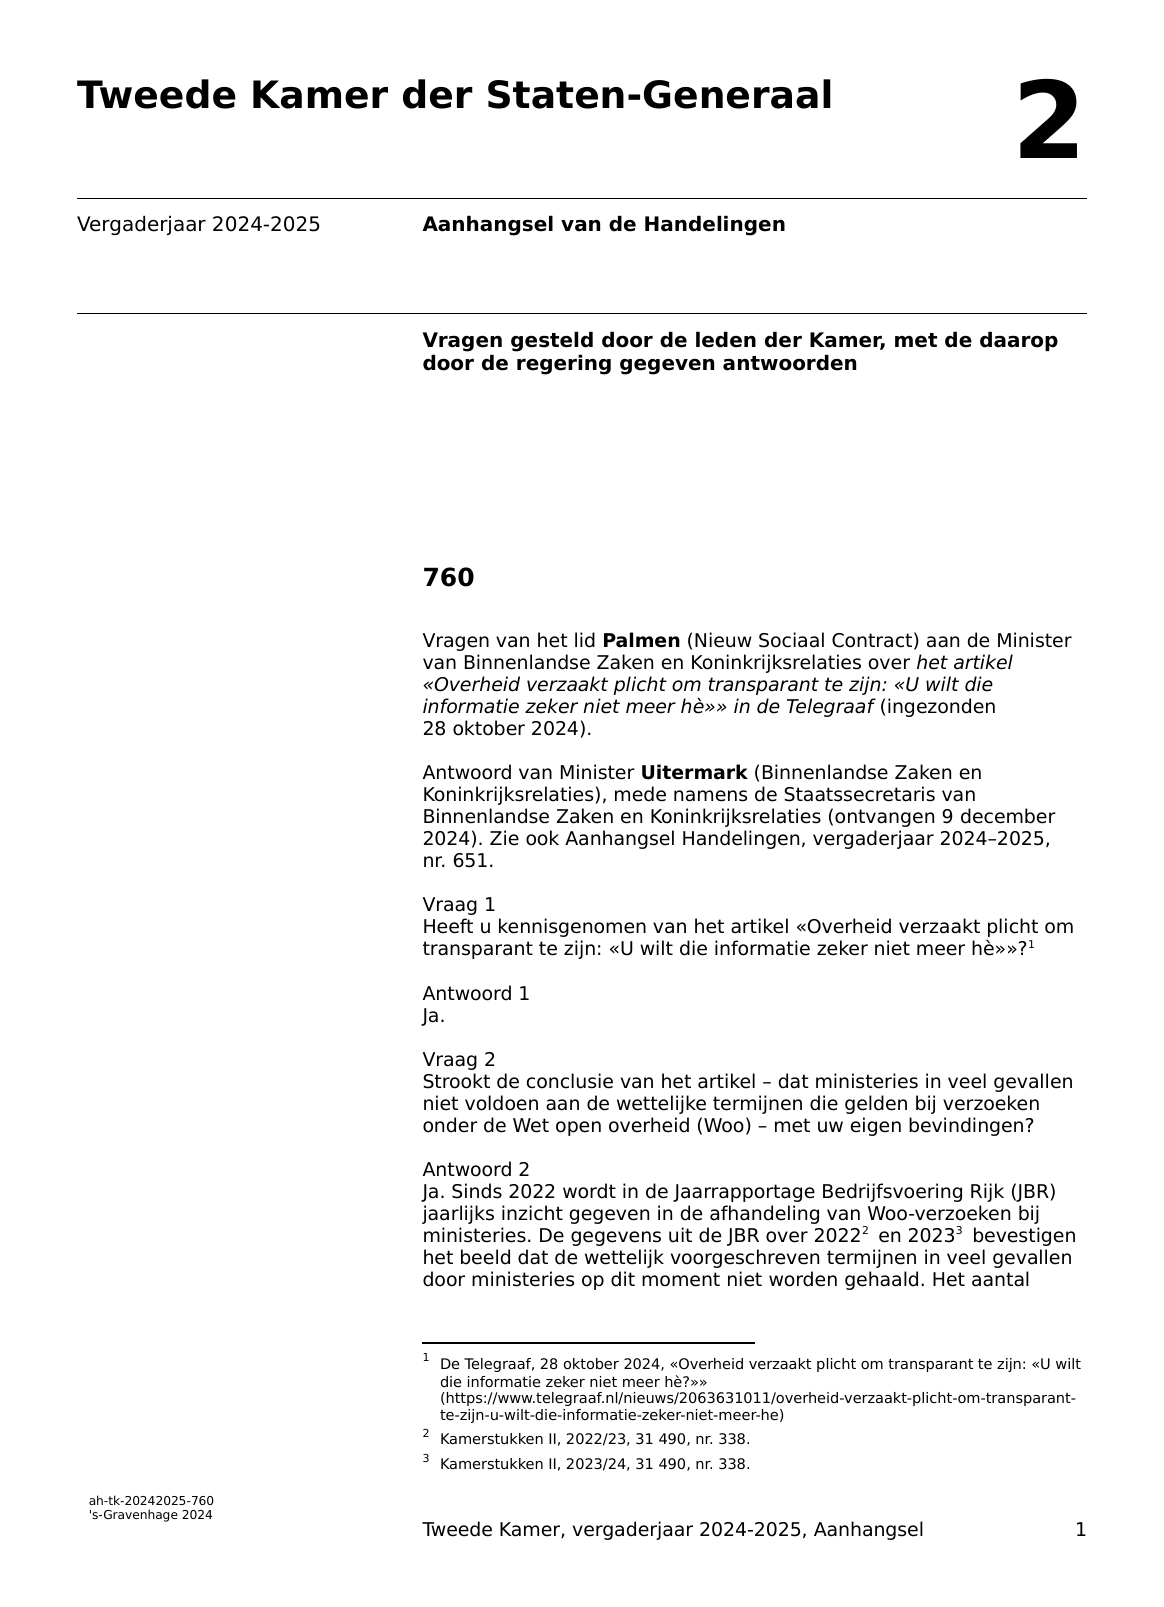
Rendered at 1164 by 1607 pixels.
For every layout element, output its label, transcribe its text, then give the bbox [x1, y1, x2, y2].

text Heeft u kennisgenomen van het artikel «Overheid verzaakt plicht om transparant te zijn: «U wilt die informatie zeker niet meer hè»»? [422, 916, 1087, 960]
text Ja. [422, 1004, 1087, 1026]
text Vraag 1 [422, 894, 1087, 916]
table_cell Vragen gesteld door de leden der Kamer, met de daarop door de regering gegeven antwoorden [422, 314, 1087, 375]
text Kamerstukken II, 2022/23, 31 490, nr. 338. [422, 1427, 1087, 1449]
text Vragen van het lid Palmen (Nieuw Sociaal Contract) aan de Minister van Binnenlandse Zaken en Koninkrijksrelaties over het artikel «Overheid verzaakt plicht om transparant te zijn: «U wilt die informatie zeker niet meer hè»» in de Telegraaf (ingezonden 28 oktober 2024). [422, 630, 1087, 740]
text Strookt de conclusie van het artikel – dat ministeries in veel gevallen niet voldoen aan de wettelijke termijnen die gelden bij verzoeken onder de Wet open overheid (Woo) – met uw eigen bevindingen? [422, 1071, 1087, 1137]
text 760 [422, 563, 1087, 592]
text Ja. Sinds 2022 wordt in de Jaarrapportage Bedrijfsvoering Rijk (JBR) jaarlijks inzicht gegeven in de afhandeling van Woo-verzoeken bij ministeries. De gegevens uit de JBR over 2022 en 2023 bevestigen het beeld dat de wettelijk voorgeschreven termijnen in veel gevallen door ministeries op dit moment niet worden gehaald. Het aantal [422, 1181, 1087, 1291]
table_header 2 [886, 59, 1087, 198]
text Antwoord van Minister Uitermark (Binnenlandse Zaken en Koninkrijksrelaties), mede namens de Staatssecretaris van Binnenlandse Zaken en Koninkrijksrelaties (ontvangen 9 december 2024). Zie ook Aanhangsel Handelingen, vergaderjaar 2024–2025, nr. 651. [422, 762, 1087, 872]
table_header Tweede Kamer der Staten-Generaal [77, 59, 886, 198]
text Vraag 2 [422, 1049, 1087, 1071]
text De Telegraaf, 28 oktober 2024, «Overheid verzaakt plicht om transparant te zijn: «U wilt die informatie zeker niet meer hè?»» (https://www.telegraaf.nl/nieuws/2063631011/overheid-verzaakt-plicht-om-transparant-te-zijn-u-wilt-die-informatie-zeker-niet-meer-he) [422, 1352, 1087, 1424]
text Antwoord 1 [422, 982, 1087, 1004]
text ah-tk-20242025-760 [88, 1494, 323, 1508]
table_cell Aanhangsel van de Handelingen [422, 199, 1087, 313]
table_cell Vergaderjaar 2024-2025 [77, 199, 422, 313]
text Antwoord 2 [422, 1159, 1087, 1181]
text 's-Gravenhage 2024 [88, 1508, 323, 1522]
text Kamerstukken II, 2023/24, 31 490, nr. 338. [422, 1452, 1087, 1474]
table_cell [77, 314, 422, 375]
